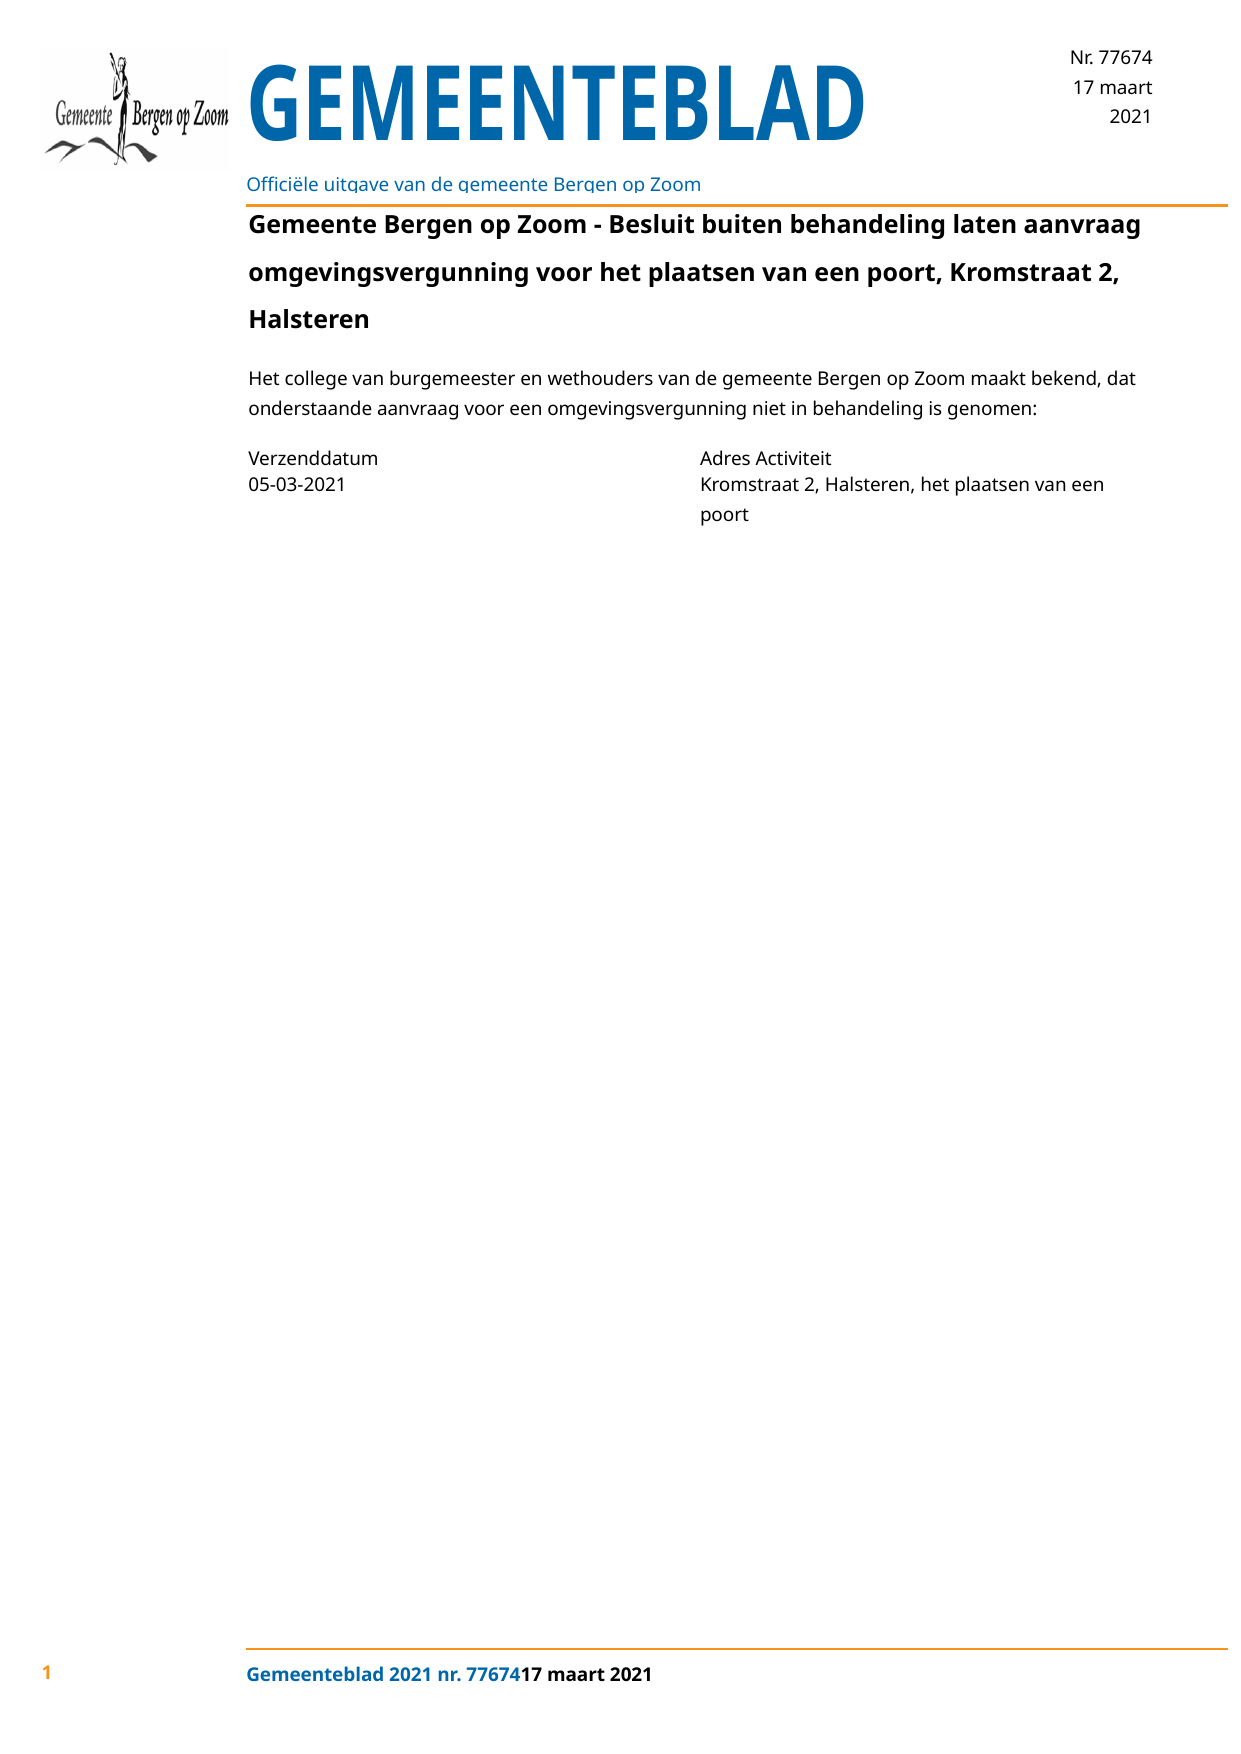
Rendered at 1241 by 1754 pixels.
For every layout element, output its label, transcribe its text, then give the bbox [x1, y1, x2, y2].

text Het college van burgemeester en wethouders van de gemeente Bergen op Zoom maakt bekend, dat onderstaande aanvraag voor een omgevingsvergunning niet in behandeling is genomen: [248, 366, 1152, 421]
table_cell Kromstraat 2, Halsteren, het plaatsen van een poort [700, 471, 1152, 527]
text Gemeente Bergen op Zoom - Besluit buiten behandeling laten aanvraag omgevingsvergunning voor het plaatsen van een poort, Kromstraat 2, Halsteren [248, 207, 1152, 336]
table_cell 05-03-2021 [248, 471, 700, 527]
table_header Verzenddatum [248, 446, 700, 471]
picture [41, 47, 231, 172]
table_header Adres Activiteit [700, 446, 1152, 471]
